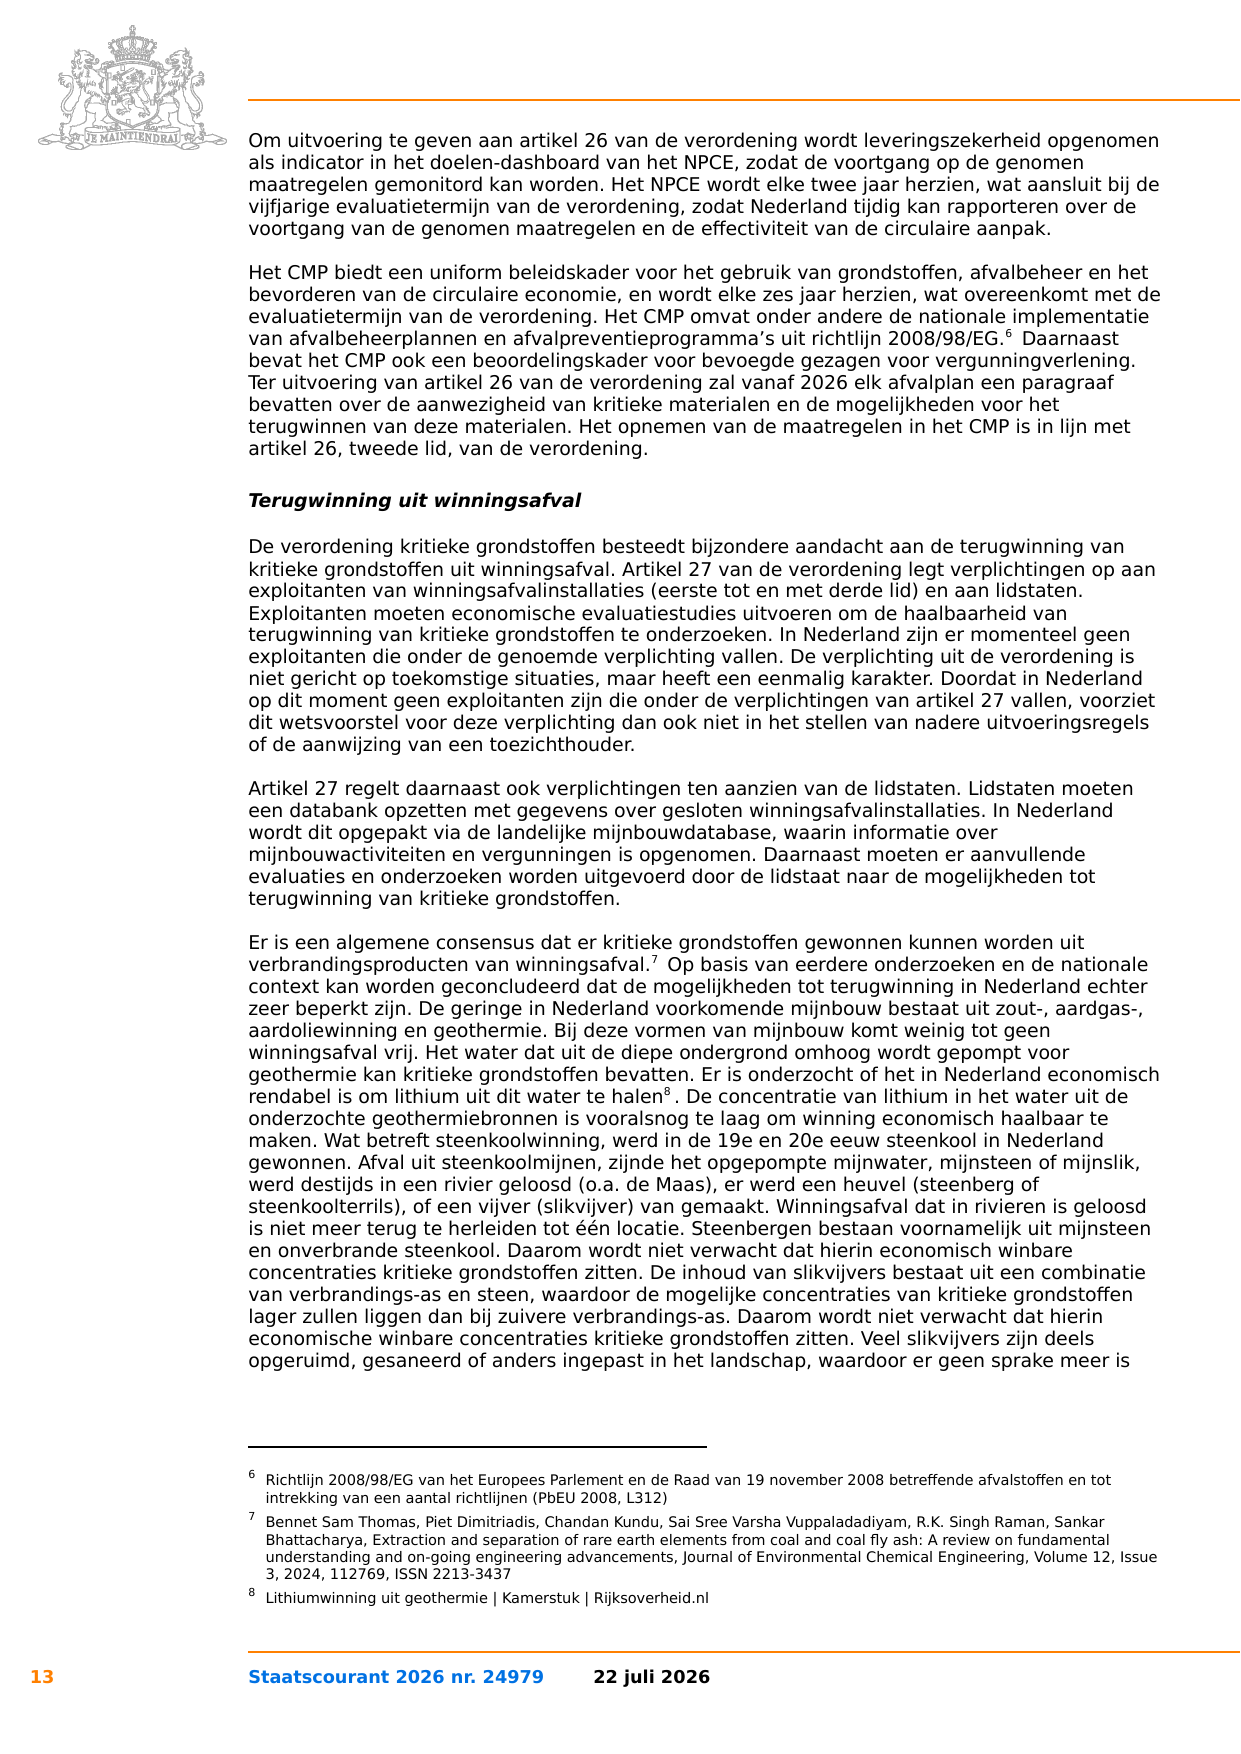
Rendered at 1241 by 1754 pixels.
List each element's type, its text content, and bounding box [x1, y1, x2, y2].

text Er is een algemene consensus dat er kritieke grondstoffen gewonnen kunnen worden uit verbrandingsproducten van winningsafval. Op basis van eerdere onderzoeken en de nationale context kan worden geconcludeerd dat de mogelijkheden tot terugwinning in Nederland echter zeer beperkt zijn. De geringe in Nederland voorkomende mijnbouw bestaat uit zout-, aardgas-, aardoliewinning en geothermie. Bij deze vormen van mijnbouw komt weinig tot geen winningsafval vrij. Het water dat uit de diepe ondergrond omhoog wordt gepompt voor geothermie kan kritieke grondstoffen bevatten. Er is onderzocht of het in Nederland economisch rendabel is om lithium uit dit water te halen. De concentratie van lithium in het water uit de onderzochte geothermiebronnen is vooralsnog te laag om winning economisch haalbaar te maken. Wat betreft steenkoolwinning, werd in de 19e en 20e eeuw steenkool in Nederland gewonnen. Afval uit steenkoolmijnen, zijnde het opgepompte mijnwater, mijnsteen of mijnslik, werd destijds in een rivier geloosd (o.a. de Maas), er werd een heuvel (steenberg of steenkoolterrils), of een vijver (slikvijver) van gemaakt. Winningsafval dat in rivieren is geloosd is niet meer terug te herleiden tot één locatie. Steenbergen bestaan voornamelijk uit mijnsteen en onverbrande steenkool. Daarom wordt niet verwacht dat hierin economisch winbare concentraties kritieke grondstoffen zitten. De inhoud van slikvijvers bestaat uit een combinatie van verbrandings-as en steen, waardoor de mogelijke concentraties van kritieke grondstoffen lager zullen liggen dan bij zuivere verbrandings-as. Daarom wordt niet verwacht dat hierin economische winbare concentraties kritieke grondstoffen zitten. Veel slikvijvers zijn deels opgeruimd, gesaneerd of anders ingepast in het landschap, waardoor er geen sprake meer is [248, 932, 1163, 1371]
text Richtlijn 2008/98/EG van het Europees Parlement en de Raad van 19 november 2008 betreffende afvalstoffen en tot intrekking van een aantal richtlijnen (PbEU 2008, L312) [248, 1468, 1163, 1507]
text De verordening kritieke grondstoffen besteedt bijzondere aandacht aan de terugwinning van kritieke grondstoffen uit winningsafval. Artikel 27 van de verordening legt verplichtingen op aan exploitanten van winningsafvalinstallaties (eerste tot en met derde lid) en aan lidstaten. Exploitanten moeten economische evaluatiestudies uitvoeren om de haalbaarheid van terugwinning van kritieke grondstoffen te onderzoeken. In Nederland zijn er momenteel geen exploitanten die onder de genoemde verplichting vallen. De verplichting uit de verordening is niet gericht op toekomstige situaties, maar heeft een eenmalig karakter. Doordat in Nederland op dit moment geen exploitanten zijn die onder de verplichtingen van artikel 27 vallen, voorziet dit wetsvoorstel voor deze verplichting dan ook niet in het stellen van nadere uitvoeringsregels of de aanwijzing van een toezichthouder. [248, 536, 1163, 756]
picture [38, 25, 227, 150]
text Lithiumwinning uit geothermie | Kamerstuk | Rijksoverheid.nl [248, 1586, 1163, 1608]
text Artikel 27 regelt daarnaast ook verplichtingen ten aanzien van de lidstaten. Lidstaten moeten een databank opzetten met gegevens over gesloten winningsafvalinstallaties. In Nederland wordt dit opgepakt via de landelijke mijnbouwdatabase, waarin informatie over mijnbouwactiviteiten en vergunningen is opgenomen. Daarnaast moeten er aanvullende evaluaties en onderzoeken worden uitgevoerd door de lidstaat naar de mogelijkheden tot terugwinning van kritieke grondstoffen. [248, 778, 1163, 910]
text Het CMP biedt een uniform beleidskader voor het gebruik van grondstoffen, afvalbeheer en het bevorderen van de circulaire economie, en wordt elke zes jaar herzien, wat overeenkomt met de evaluatietermijn van de verordening. Het CMP omvat onder andere de nationale implementatie van afvalbeheerplannen en afvalpreventieprogramma’s uit richtlijn 2008/98/EG. Daarnaast bevat het CMP ook een beoordelingskader voor bevoegde gezagen voor vergunningverlening. Ter uitvoering van artikel 26 van de verordening zal vanaf 2026 elk afvalplan een paragraaf bevatten over de aanwezigheid van kritieke materialen en de mogelijkheden voor het terugwinnen van deze materialen. Het opnemen van de maatregelen in het CMP is in lijn met artikel 26, tweede lid, van de verordening. [248, 262, 1163, 459]
text Om uitvoering te geven aan artikel 26 van de verordening wordt leveringszekerheid opgenomen als indicator in het doelen-dashboard van het NPCE, zodat de voortgang op de genomen maatregelen gemonitord kan worden. Het NPCE wordt elke twee jaar herzien, wat aansluit bij de vijfjarige evaluatietermijn van de verordening, zodat Nederland tijdig kan rapporteren over de voortgang van de genomen maatregelen en de effectiviteit van de circulaire aanpak. [248, 130, 1163, 240]
text Bennet Sam Thomas, Piet Dimitriadis, Chandan Kundu, Sai Sree Varsha Vuppaladadiyam, R.K. Singh Raman, Sankar Bhattacharya, Extraction and separation of rare earth elements from coal and coal fly ash: A review on fundamental understanding and on-going engineering advancements, Journal of Environmental Chemical Engineering, Volume 12, Issue 3, 2024, 112769, ISSN 2213-3437 [248, 1510, 1163, 1583]
subtitle Terugwinning uit winningsafval [248, 489, 1163, 511]
